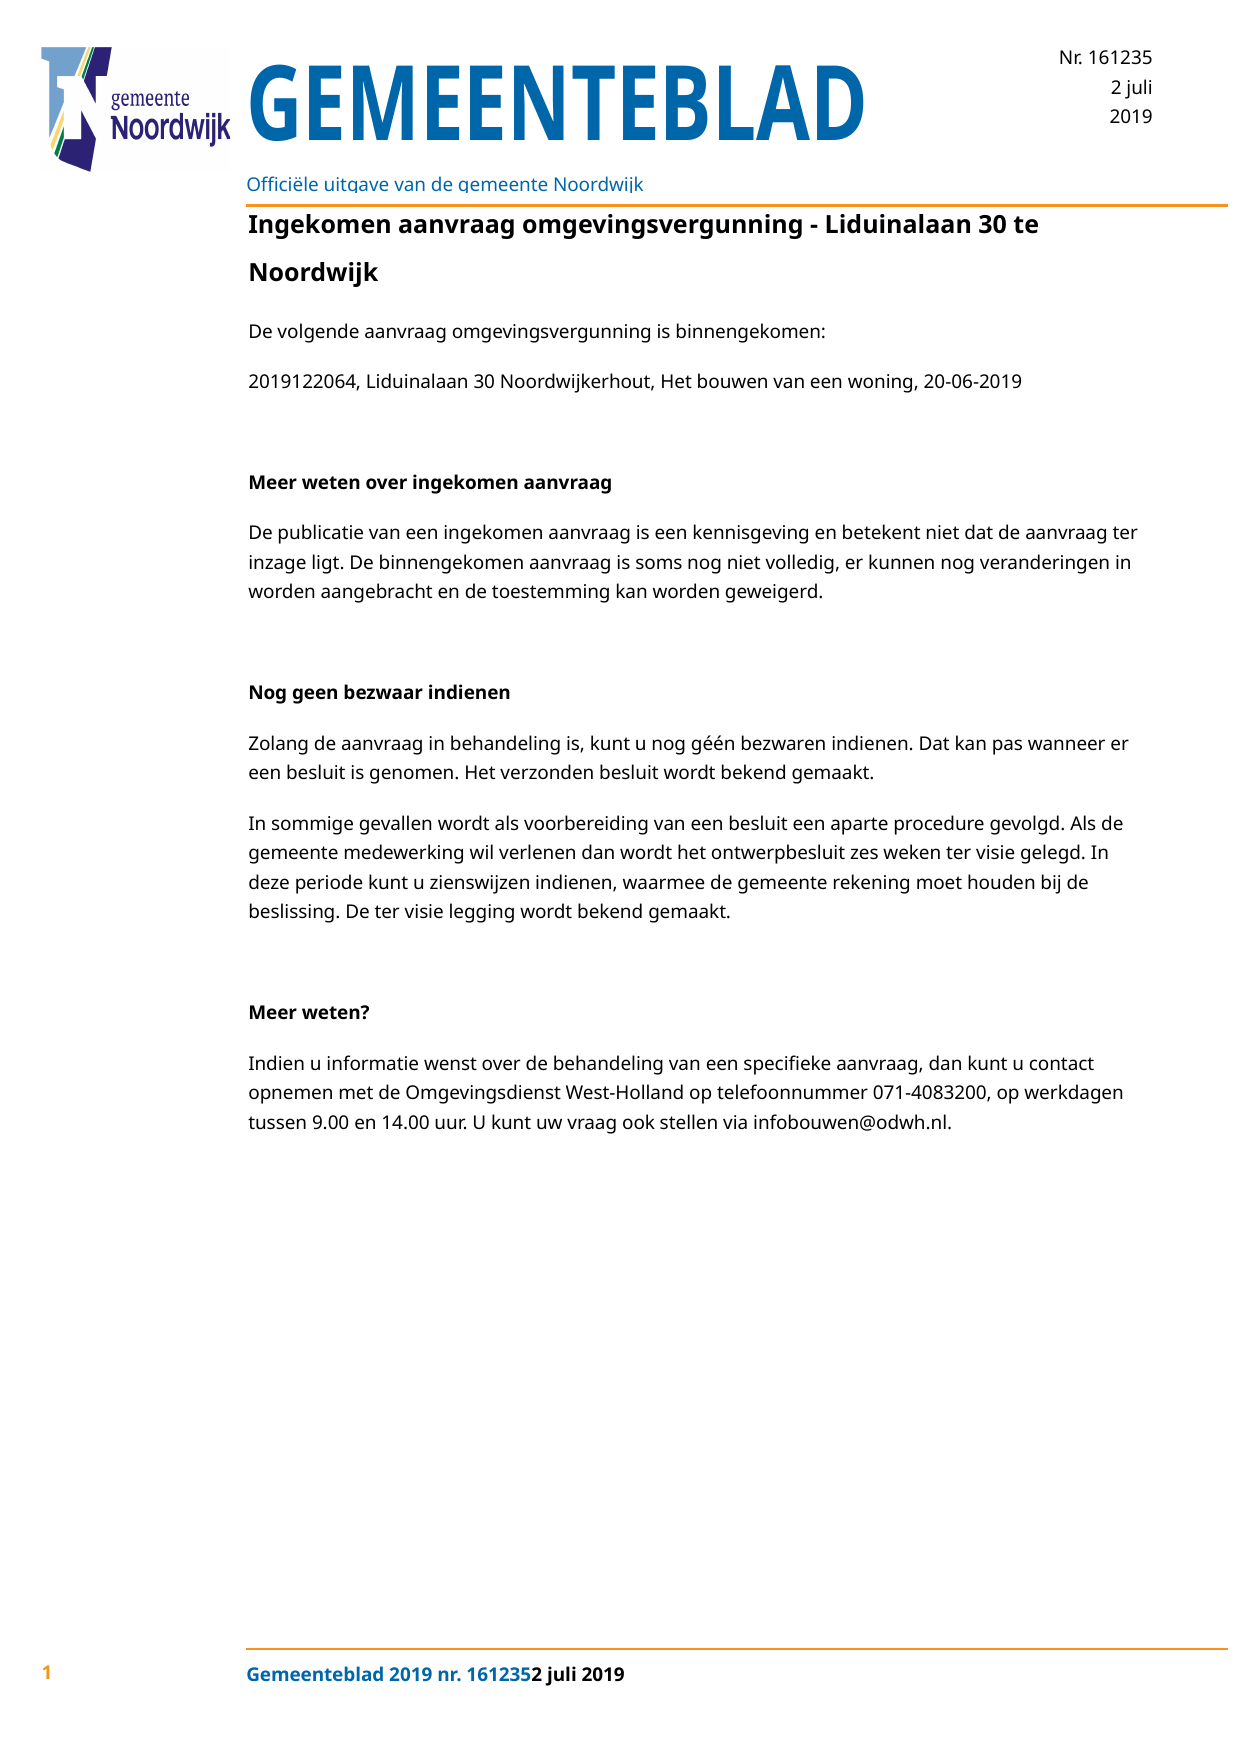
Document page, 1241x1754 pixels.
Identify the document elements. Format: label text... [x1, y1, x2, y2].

text De volgende aanvraag omgevingsvergunning is binnengekomen: [248, 318, 1152, 344]
text 2019122064, Liduinalaan 30 Noordwijkerhout, Het bouwen van een woning, 20-06-2019 [248, 368, 1152, 394]
picture [41, 47, 231, 172]
text Indien u informatie wenst over de behandeling van een specifieke aanvraag, dan kunt u contact opnemen met de Omgevingsdienst West-Holland op telefoonnummer 071-4083200, op werkdagen tussen 9.00 en 14.00 uur. U kunt uw vraag ook stellen via infobouwen@odwh.nl. [248, 1050, 1152, 1135]
text In sommige gevallen wordt als voorbereiding van een besluit een aparte procedure gevolgd. Als de gemeente medewerking wil verlenen dan wordt het ontwerpbesluit zes weken ter visie gelegd. In deze periode kunt u zienswijzen indienen, waarmee de gemeente rekening moet houden bij de beslissing. De ter visie legging wordt bekend gemaakt. [248, 810, 1152, 924]
text Nog geen bezwaar indienen [248, 679, 1152, 705]
text De publicatie van een ingekomen aanvraag is een kennisgeving en betekent niet dat de aanvraag ter inzage ligt. De binnengekomen aanvraag is soms nog niet volledig, er kunnen nog veranderingen in worden aangebracht en de toestemming kan worden geweigerd. [248, 519, 1152, 604]
text Zolang de aanvraag in behandeling is, kunt u nog géén bezwaren indienen. Dat kan pas wanneer er een besluit is genomen. Het verzonden besluit wordt bekend gemaakt. [248, 730, 1152, 785]
text Meer weten over ingekomen aanvraag [248, 469, 1152, 495]
text Meer weten? [248, 999, 1152, 1025]
text Ingekomen aanvraag omgevingsvergunning - Liduinalaan 30 te Noordwijk [248, 207, 1152, 288]
